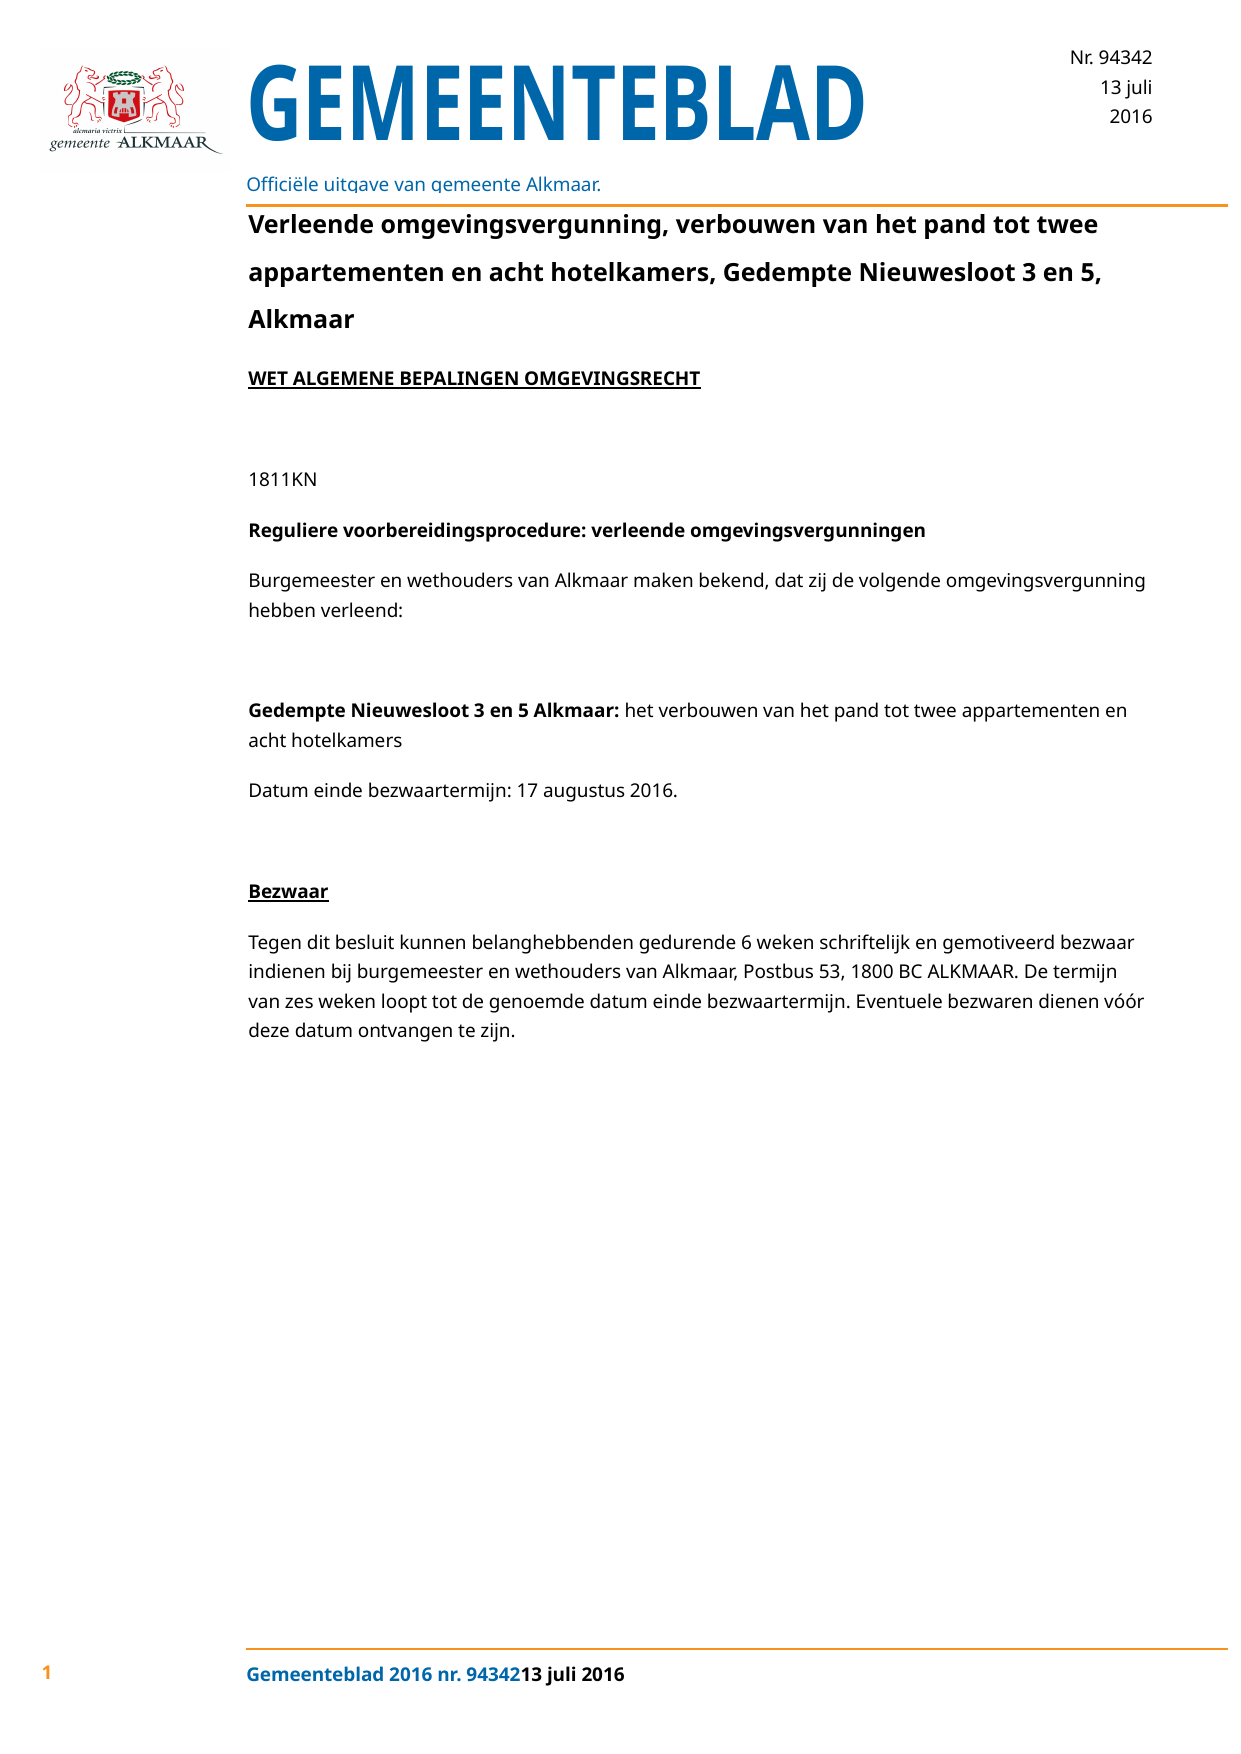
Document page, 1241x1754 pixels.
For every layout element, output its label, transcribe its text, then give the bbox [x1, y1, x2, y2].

text Bezwaar [248, 878, 1152, 904]
text Gedempte Nieuwesloot 3 en 5 Alkmaar: het verbouwen van het pand tot twee appartementen en acht hotelkamers [248, 698, 1152, 753]
text Datum einde bezwaartermijn: 17 augustus 2016. [248, 778, 1152, 803]
text Burgemeester en wethouders van Alkmaar maken bekend, dat zij de volgende omgevingsvergunning hebben verleend: [248, 567, 1152, 622]
text WET ALGEMENE BEPALINGEN OMGEVINGSRECHT [248, 366, 1152, 391]
text 1811KN [248, 466, 1152, 492]
text Verleende omgevingsvergunning, verbouwen van het pand tot twee appartementen en acht hotelkamers, Gedempte Nieuwesloot 3 en 5, Alkmaar [248, 207, 1152, 336]
text Reguliere voorbereidingsprocedure: verleende omgevingsvergunningen [248, 517, 1152, 542]
picture [41, 47, 231, 172]
text Tegen dit besluit kunnen belanghebbenden gedurende 6 weken schriftelijk en gemotiveerd bezwaar indienen bij burgemeester en wethouders van Alkmaar, Postbus 53, 1800 BC ALKMAAR. De termijn van zes weken loopt tot de genoemde datum einde bezwaartermijn. Eventuele bezwaren dienen vóór deze datum ontvangen te zijn. [248, 929, 1152, 1043]
